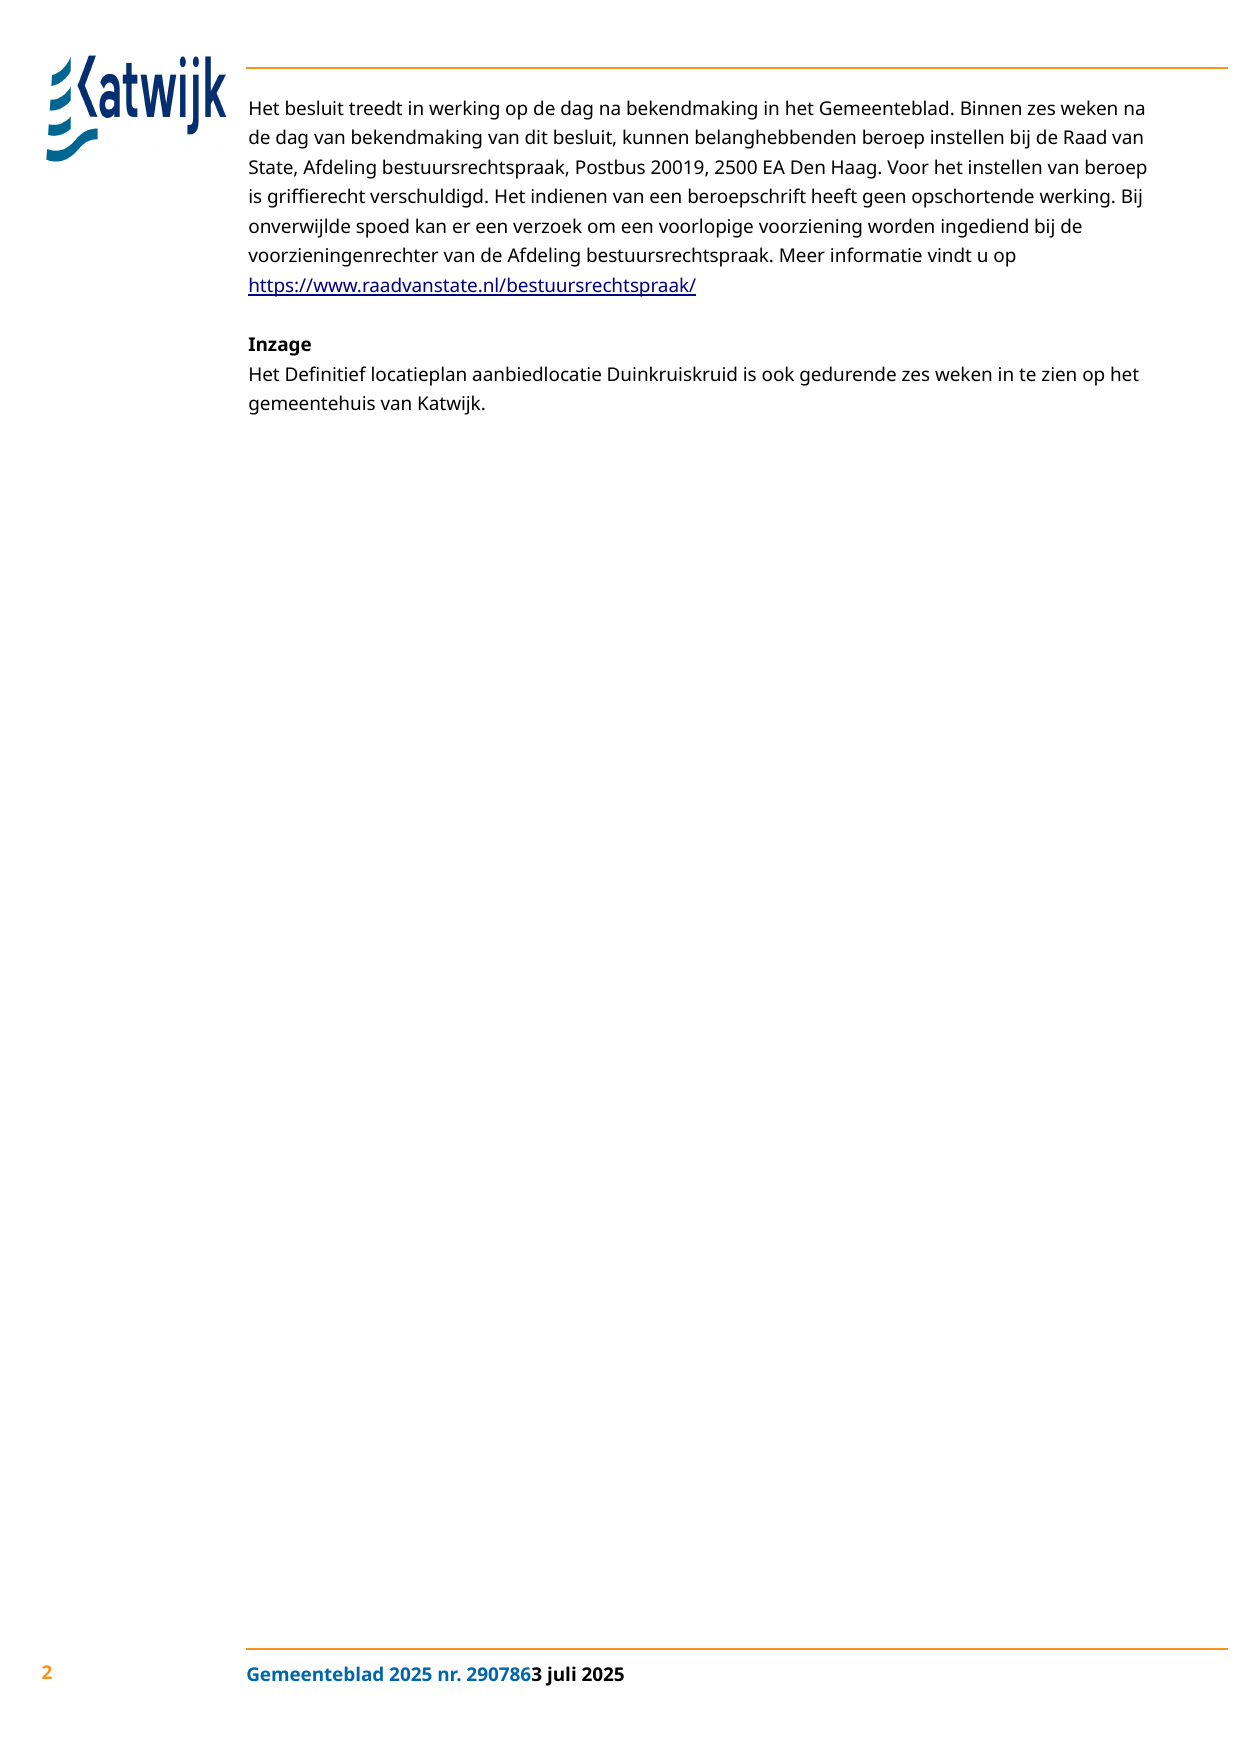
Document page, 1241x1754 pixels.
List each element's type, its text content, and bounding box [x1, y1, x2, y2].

text Het besluit treedt in werking op de dag na bekendmaking in het Gemeenteblad. Binnen zes weken na de dag van bekendmaking van dit besluit, kunnen belanghebbenden beroep instellen bij de Raad van State, Afdeling bestuursrechtspraak, Postbus 20019, 2500 EA Den Haag. Voor het instellen van beroep is griffierecht verschuldigd. Het indienen van een beroepschrift heeft geen opschortende werking. Bij onverwijlde spoed kan er een verzoek om een voorlopige voorziening worden ingediend bij de voorzieningenrechter van de Afdeling bestuursrechtspraak. Meer informatie vindt u op https://www.raadvanstate.nl/bestuursrechtspraak/ [248, 95, 1152, 298]
picture [41, 47, 231, 172]
text Inzage [248, 331, 1152, 357]
text Het Definitief locatieplan aanbiedlocatie Duinkruiskruid is ook gedurende zes weken in te zien op het gemeentehuis van Katwijk. [248, 361, 1152, 416]
